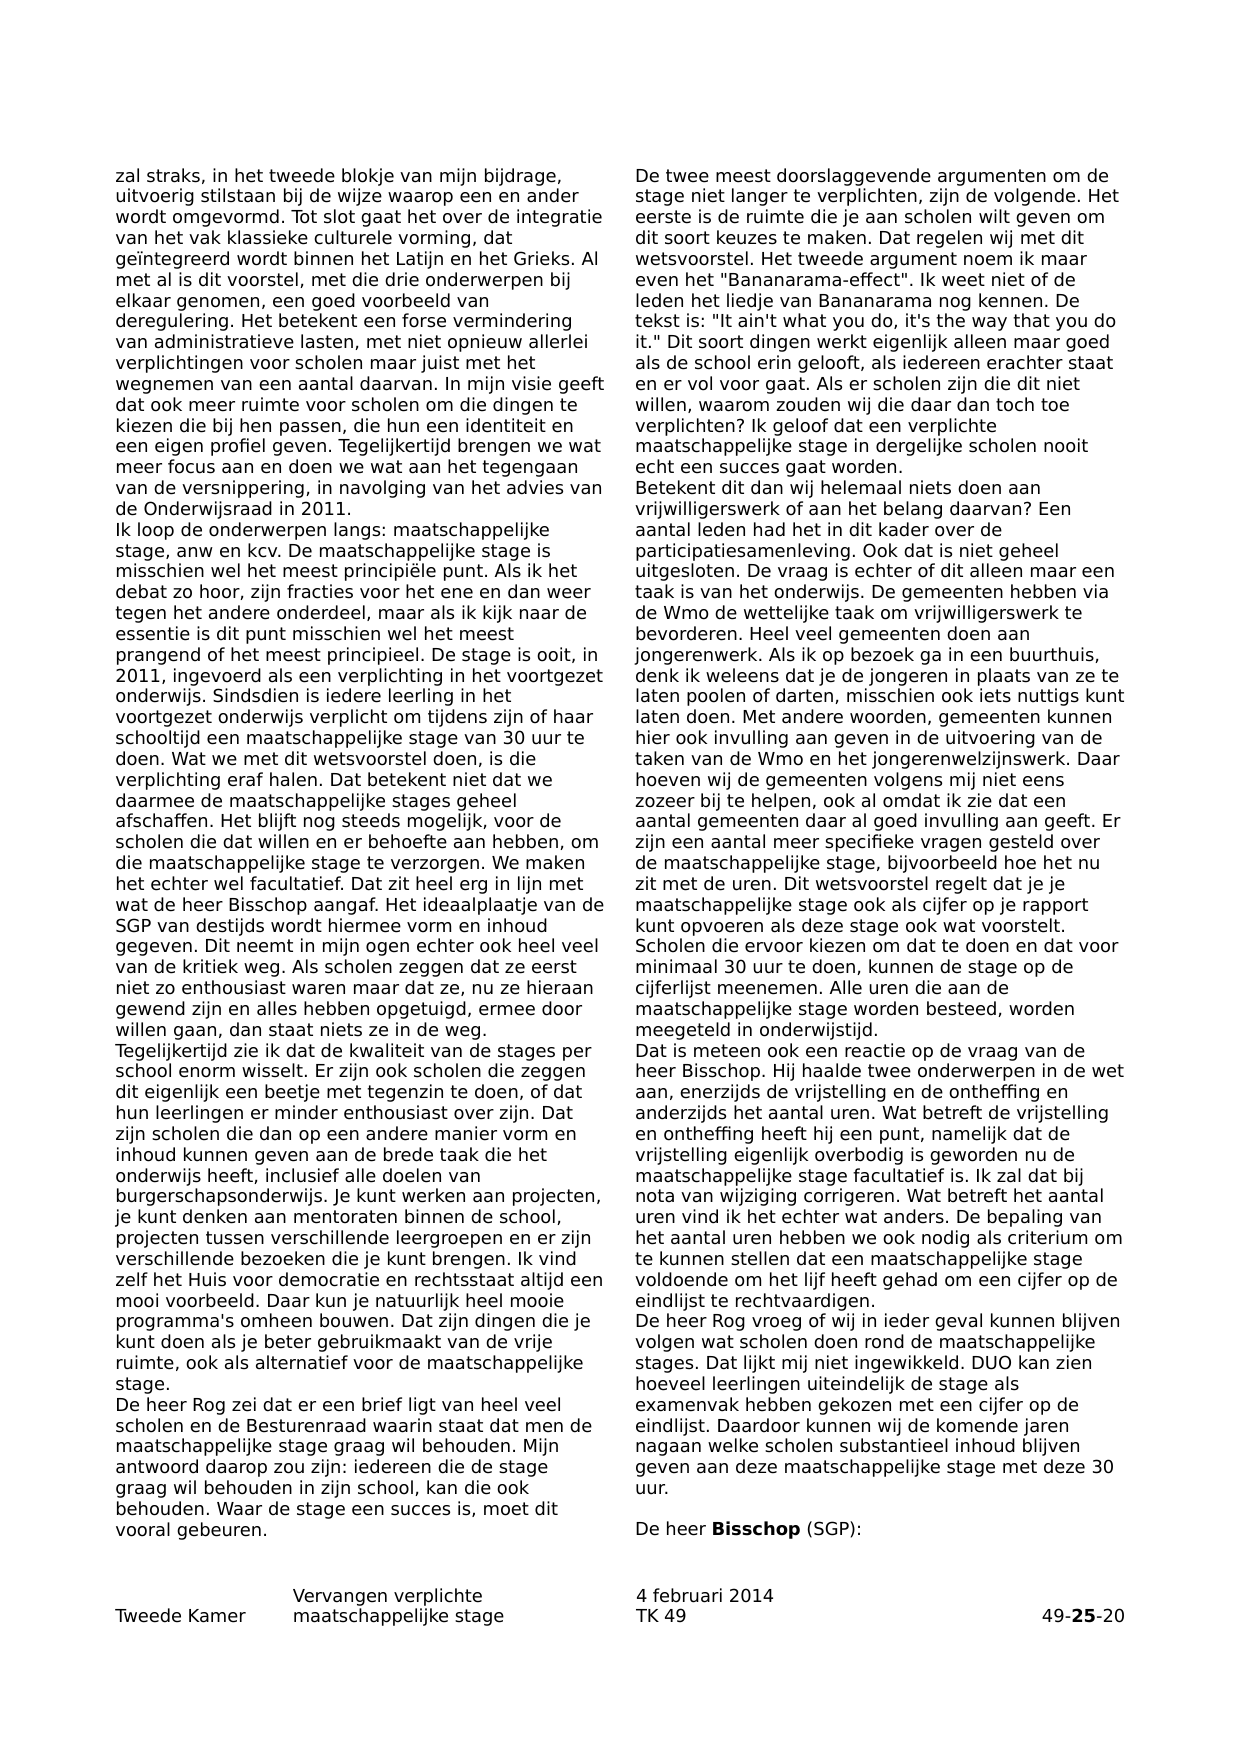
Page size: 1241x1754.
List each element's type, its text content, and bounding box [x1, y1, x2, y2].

text zal straks, in het tweede blokje van mijn bijdrage, uitvoerig stilstaan bij de wijze waarop een en ander wordt omgevormd. Tot slot gaat het over de integratie van het vak klassieke culturele vorming, dat geïntegreerd wordt binnen het Latijn en het Grieks. Al met al is dit voorstel, met die drie onderwerpen bij elkaar genomen, een goed voorbeeld van deregulering. Het betekent een forse vermindering van administratieve lasten, met niet opnieuw allerlei verplichtingen voor scholen maar juist met het wegnemen van een aantal daarvan. In mijn visie geeft dat ook meer ruimte voor scholen om die dingen te kiezen die bij hen passen, die hun een identiteit en een eigen profiel geven. Tegelijkertijd brengen we wat meer focus aan en doen we wat aan het tegengaan van de versnippering, in navolging van het advies van de Onderwijsraad in 2011. [115, 165, 605, 519]
text De heer Bisschop (SGP): [635, 1519, 1125, 1539]
text De heer Rog zei dat er een brief ligt van heel veel scholen en de Besturenraad waarin staat dat men de maatschappelijke stage graag wil behouden. Mijn antwoord daarop zou zijn: iedereen die de stage graag wil behouden in zijn school, kan die ook behouden. Waar de stage een succes is, moet dit vooral gebeuren. [115, 1394, 605, 1540]
text Dat is meteen ook een reactie op de vraag van de heer Bisschop. Hij haalde twee onderwerpen in de wet aan, enerzijds de vrijstelling en de ontheffing en anderzijds het aantal uren. Wat betreft de vrijstelling en ontheffing heeft hij een punt, namelijk dat de vrijstelling eigenlijk overbodig is geworden nu de maatschappelijke stage facultatief is. Ik zal dat bij nota van wijziging corrigeren. Wat betreft het aantal uren vind ik het echter wat anders. De bepaling van het aantal uren hebben we ook nodig als criterium om te kunnen stellen dat een maatschappelijke stage voldoende om het lijf heeft gehad om een cijfer op de eindlijst te rechtvaardigen. [635, 1040, 1125, 1311]
text Ik loop de onderwerpen langs: maatschappelijke stage, anw en kcv. De maatschappelijke stage is misschien wel het meest principiële punt. Als ik het debat zo hoor, zijn fracties voor het ene en dan weer tegen het andere onderdeel, maar als ik kijk naar de essentie is dit punt misschien wel het meest prangend of het meest principieel. De stage is ooit, in 2011, ingevoerd als een verplichting in het voortgezet onderwijs. Sindsdien is iedere leerling in het voortgezet onderwijs verplicht om tijdens zijn of haar schooltijd een maatschappelijke stage van 30 uur te doen. Wat we met dit wetsvoorstel doen, is die verplichting eraf halen. Dat betekent niet dat we daarmee de maatschappelijke stages geheel afschaffen. Het blijft nog steeds mogelijk, voor de scholen die dat willen en er behoefte aan hebben, om die maatschappelijke stage te verzorgen. We maken het echter wel facultatief. Dat zit heel erg in lijn met wat de heer Bisschop aangaf. Het ideaalplaatje van de SGP van destijds wordt hiermee vorm en inhoud gegeven. Dit neemt in mijn ogen echter ook heel veel van de kritiek weg. Als scholen zeggen dat ze eerst niet zo enthousiast waren maar dat ze, nu ze hieraan gewend zijn en alles hebben opgetuigd, ermee door willen gaan, dan staat niets ze in de weg. Tegelijkertijd zie ik dat de kwaliteit van de stages per school enorm wisselt. Er zijn ook scholen die zeggen dit eigenlijk een beetje met tegenzin te doen, of dat hun leerlingen er minder enthousiast over zijn. Dat zijn scholen die dan op een andere manier vorm en inhoud kunnen geven aan de brede taak die het onderwijs heeft, inclusief alle doelen van burgerschapsonderwijs. Je kunt werken aan projecten, je kunt denken aan mentoraten binnen de school, projecten tussen verschillende leergroepen en er zijn verschillende bezoeken die je kunt brengen. Ik vind zelf het Huis voor democratie en rechtsstaat altijd een mooi voorbeeld. Daar kun je natuurlijk heel mooie programma's omheen bouwen. Dat zijn dingen die je kunt doen als je beter gebruikmaakt van de vrije ruimte, ook als alternatief voor de maatschappelijke stage. [115, 519, 605, 1394]
text Betekent dit dan wij helemaal niets doen aan vrijwilligerswerk of aan het belang daarvan? Een aantal leden had het in dit kader over de participatiesamenleving. Ook dat is niet geheel uitgesloten. De vraag is echter of dit alleen maar een taak is van het onderwijs. De gemeenten hebben via de Wmo de wettelijke taak om vrijwilligerswerk te bevorderen. Heel veel gemeenten doen aan jongerenwerk. Als ik op bezoek ga in een buurthuis, denk ik weleens dat je de jongeren in plaats van ze te laten poolen of darten, misschien ook iets nuttigs kunt laten doen. Met andere woorden, gemeenten kunnen hier ook invulling aan geven in de uitvoering van de taken van de Wmo en het jongerenwelzijnswerk. Daar hoeven wij de gemeenten volgens mij niet eens zozeer bij te helpen, ook al omdat ik zie dat een aantal gemeenten daar al goed invulling aan geeft. Er zijn een aantal meer specifieke vragen gesteld over de maatschappelijke stage, bijvoorbeeld hoe het nu zit met de uren. Dit wetsvoorstel regelt dat je je maatschappelijke stage ook als cijfer op je rapport kunt opvoeren als deze stage ook wat voorstelt. Scholen die ervoor kiezen om dat te doen en dat voor minimaal 30 uur te doen, kunnen de stage op de cijferlijst meenemen. Alle uren die aan de maatschappelijke stage worden besteed, worden meegeteld in onderwijstijd. [635, 478, 1125, 1040]
text De twee meest doorslaggevende argumenten om de stage niet langer te verplichten, zijn de volgende. Het eerste is de ruimte die je aan scholen wilt geven om dit soort keuzes te maken. Dat regelen wij met dit wetsvoorstel. Het tweede argument noem ik maar even het "Bananarama-effect". Ik weet niet of de leden het liedje van Bananarama nog kennen. De tekst is: "It ain't what you do, it's the way that you do it." Dit soort dingen werkt eigenlijk alleen maar goed als de school erin gelooft, als iedereen erachter staat en er vol voor gaat. Als er scholen zijn die dit niet willen, waarom zouden wij die daar dan toch toe verplichten? Ik geloof dat een verplichte maatschappelijke stage in dergelijke scholen nooit echt een succes gaat worden. [635, 165, 1125, 478]
text De heer Rog vroeg of wij in ieder geval kunnen blijven volgen wat scholen doen rond de maatschappelijke stages. Dat lijkt mij niet ingewikkeld. DUO kan zien hoeveel leerlingen uiteindelijk de stage als examenvak hebben gekozen met een cijfer op de eindlijst. Daardoor kunnen wij de komende jaren nagaan welke scholen substantieel inhoud blijven geven aan deze maatschappelijke stage met deze 30 uur. [635, 1311, 1125, 1499]
